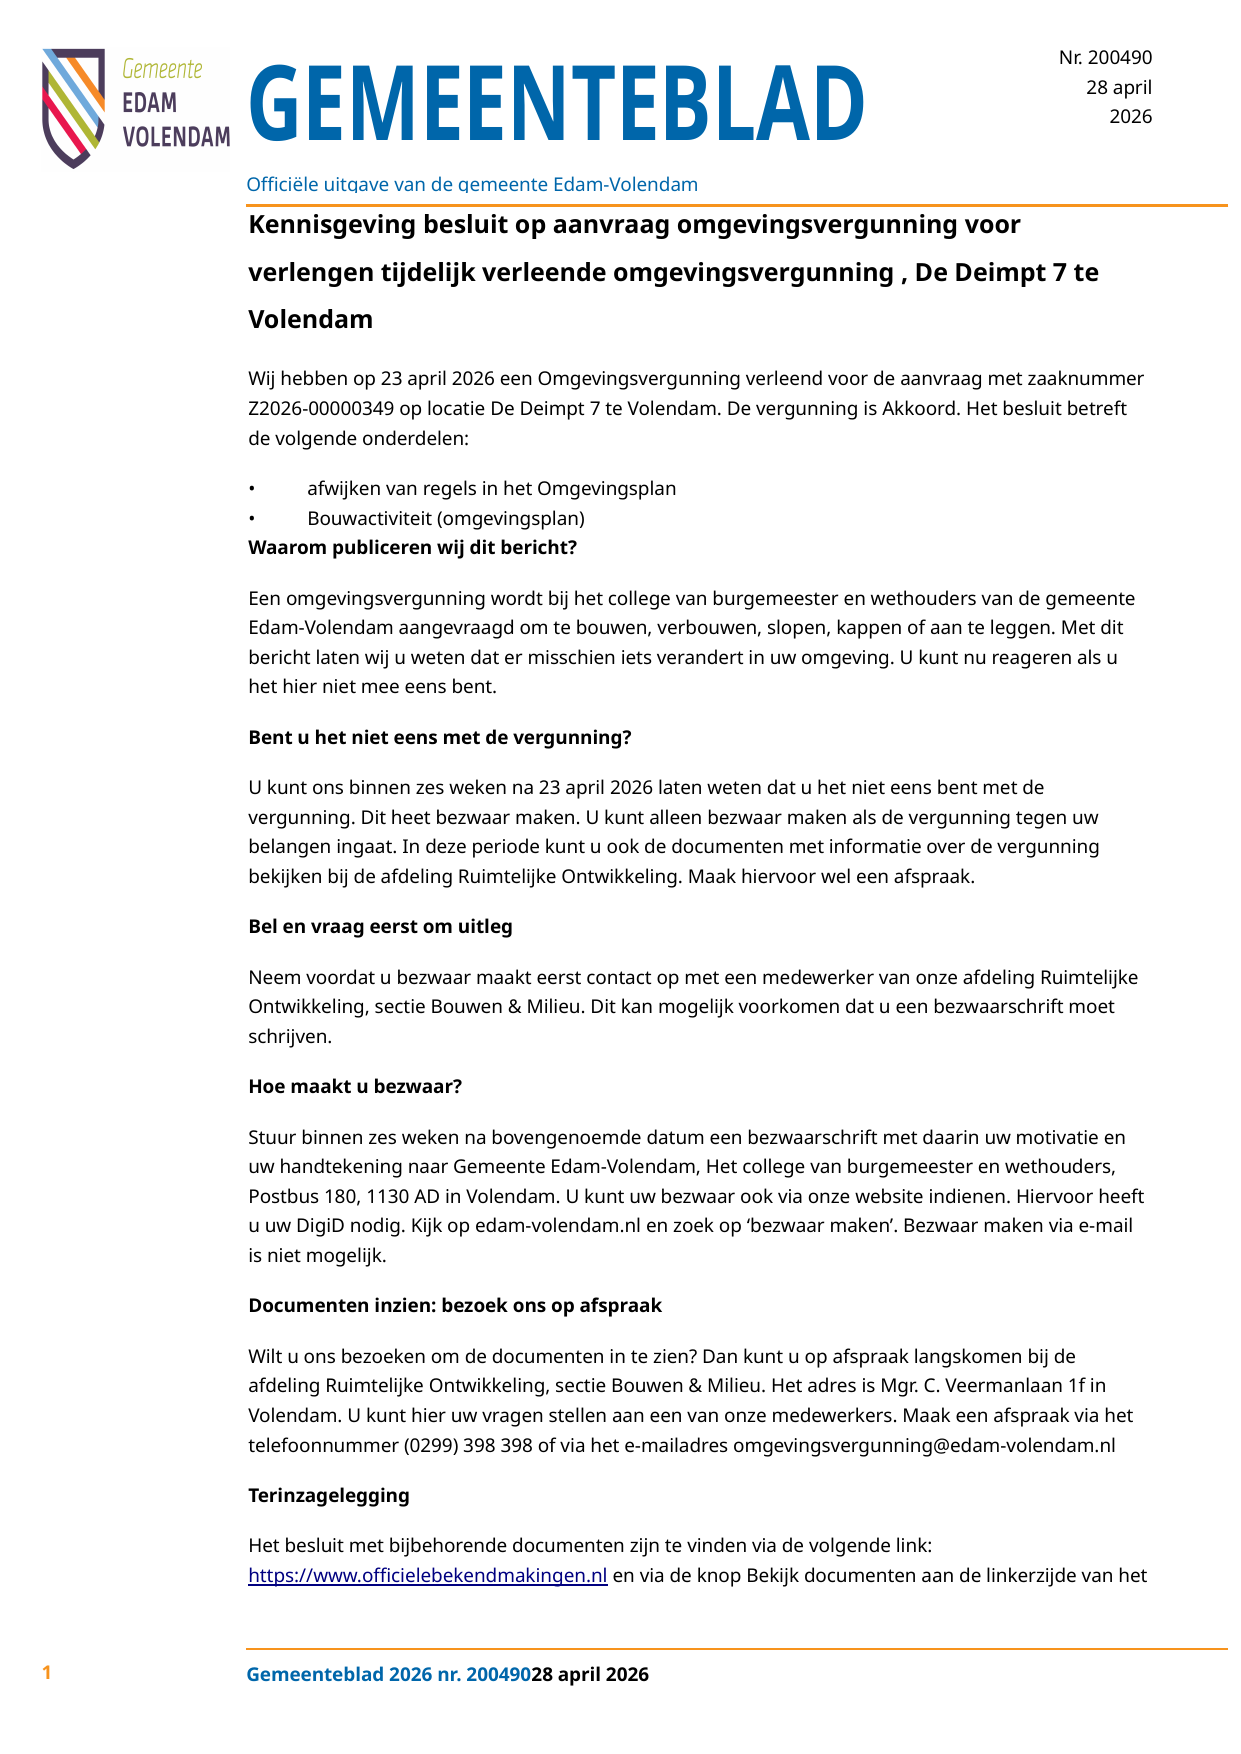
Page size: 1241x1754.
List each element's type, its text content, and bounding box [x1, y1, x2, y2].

text Kennisgeving besluit op aanvraag omgevingsvergunning voor verlengen tijdelijk verleende omgevingsvergunning , De Deimpt 7 te Volendam [248, 207, 1152, 336]
text Documenten inzien: bezoek ons op afspraak [248, 1293, 1152, 1318]
text U kunt ons binnen zes weken na 23 april 2026 laten weten dat u het niet eens bent met de vergunning. Dit heet bezwaar maken. U kunt alleen bezwaar maken als de vergunning tegen uw belangen ingaat. In deze periode kunt u ook de documenten met informatie over de vergunning bekijken bij de afdeling Ruimtelijke Ontwikkeling. Maak hiervoor wel een afspraak. [248, 774, 1152, 889]
text Bent u het niet eens met de vergunning? [248, 724, 1152, 749]
list Bouwactiviteit (omgevingsplan) [248, 505, 1152, 530]
text Wilt u ons bezoeken om de documenten in te zien? Dan kunt u op afspraak langskomen bij de afdeling Ruimtelijke Ontwikkeling, sectie Bouwen & Milieu. Het adres is Mgr. C. Veermanlaan 1f in Volendam. U kunt hier uw vragen stellen aan een van onze medewerkers. Maak een afspraak via het telefoonnummer (0299) 398 398 of via het e-mailadres omgevingsvergunning@edam-volendam.nl [248, 1343, 1152, 1457]
text Terinzagelegging [248, 1482, 1152, 1508]
text Het besluit met bijbehorende documenten zijn te vinden via de volgende link: https://www.officielebekendmakingen.nl en via de knop Bekijk documenten aan de linkerzijde van het [248, 1533, 1152, 1588]
picture [41, 47, 231, 172]
text Neem voordat u bezwaar maakt eerst contact op met een medewerker van onze afdeling Ruimtelijke Ontwikkeling, sectie Bouwen & Milieu. Dit kan mogelijk voorkomen dat u een bezwaarschrift moet schrijven. [248, 964, 1152, 1049]
list afwijken van regels in het Omgevingsplan [248, 475, 1152, 501]
text Bel en vraag eerst om uitleg [248, 913, 1152, 939]
text Wij hebben op 23 april 2026 een Omgevingsvergunning verleend voor de aanvraag met zaaknummer Z2026-00000349 op locatie De Deimpt 7 te Volendam. De vergunning is Akkoord. Het besluit betreft de volgende onderdelen: [248, 366, 1152, 450]
text Een omgevingsvergunning wordt bij het college van burgemeester en wethouders van de gemeente Edam-Volendam aangevraagd om te bouwen, verbouwen, slopen, kappen of aan te leggen. Met dit bericht laten wij u weten dat er misschien iets verandert in uw omgeving. U kunt nu reageren als u het hier niet mee eens bent. [248, 585, 1152, 699]
text Waarom publiceren wij dit bericht? [248, 534, 1152, 560]
text Stuur binnen zes weken na bovengenoemde datum een bezwaarschrift met daarin uw motivatie en uw handtekening naar Gemeente Edam-Volendam, Het college van burgemeester en wethouders, Postbus 180, 1130 AD in Volendam. U kunt uw bezwaar ook via onze website indienen. Hiervoor heeft u uw DigiD nodig. Kijk op edam-volendam.nl en zoek op ‘bezwaar maken’. Bezwaar maken via e-mail is niet mogelijk. [248, 1124, 1152, 1268]
text Hoe maakt u bezwaar? [248, 1073, 1152, 1099]
